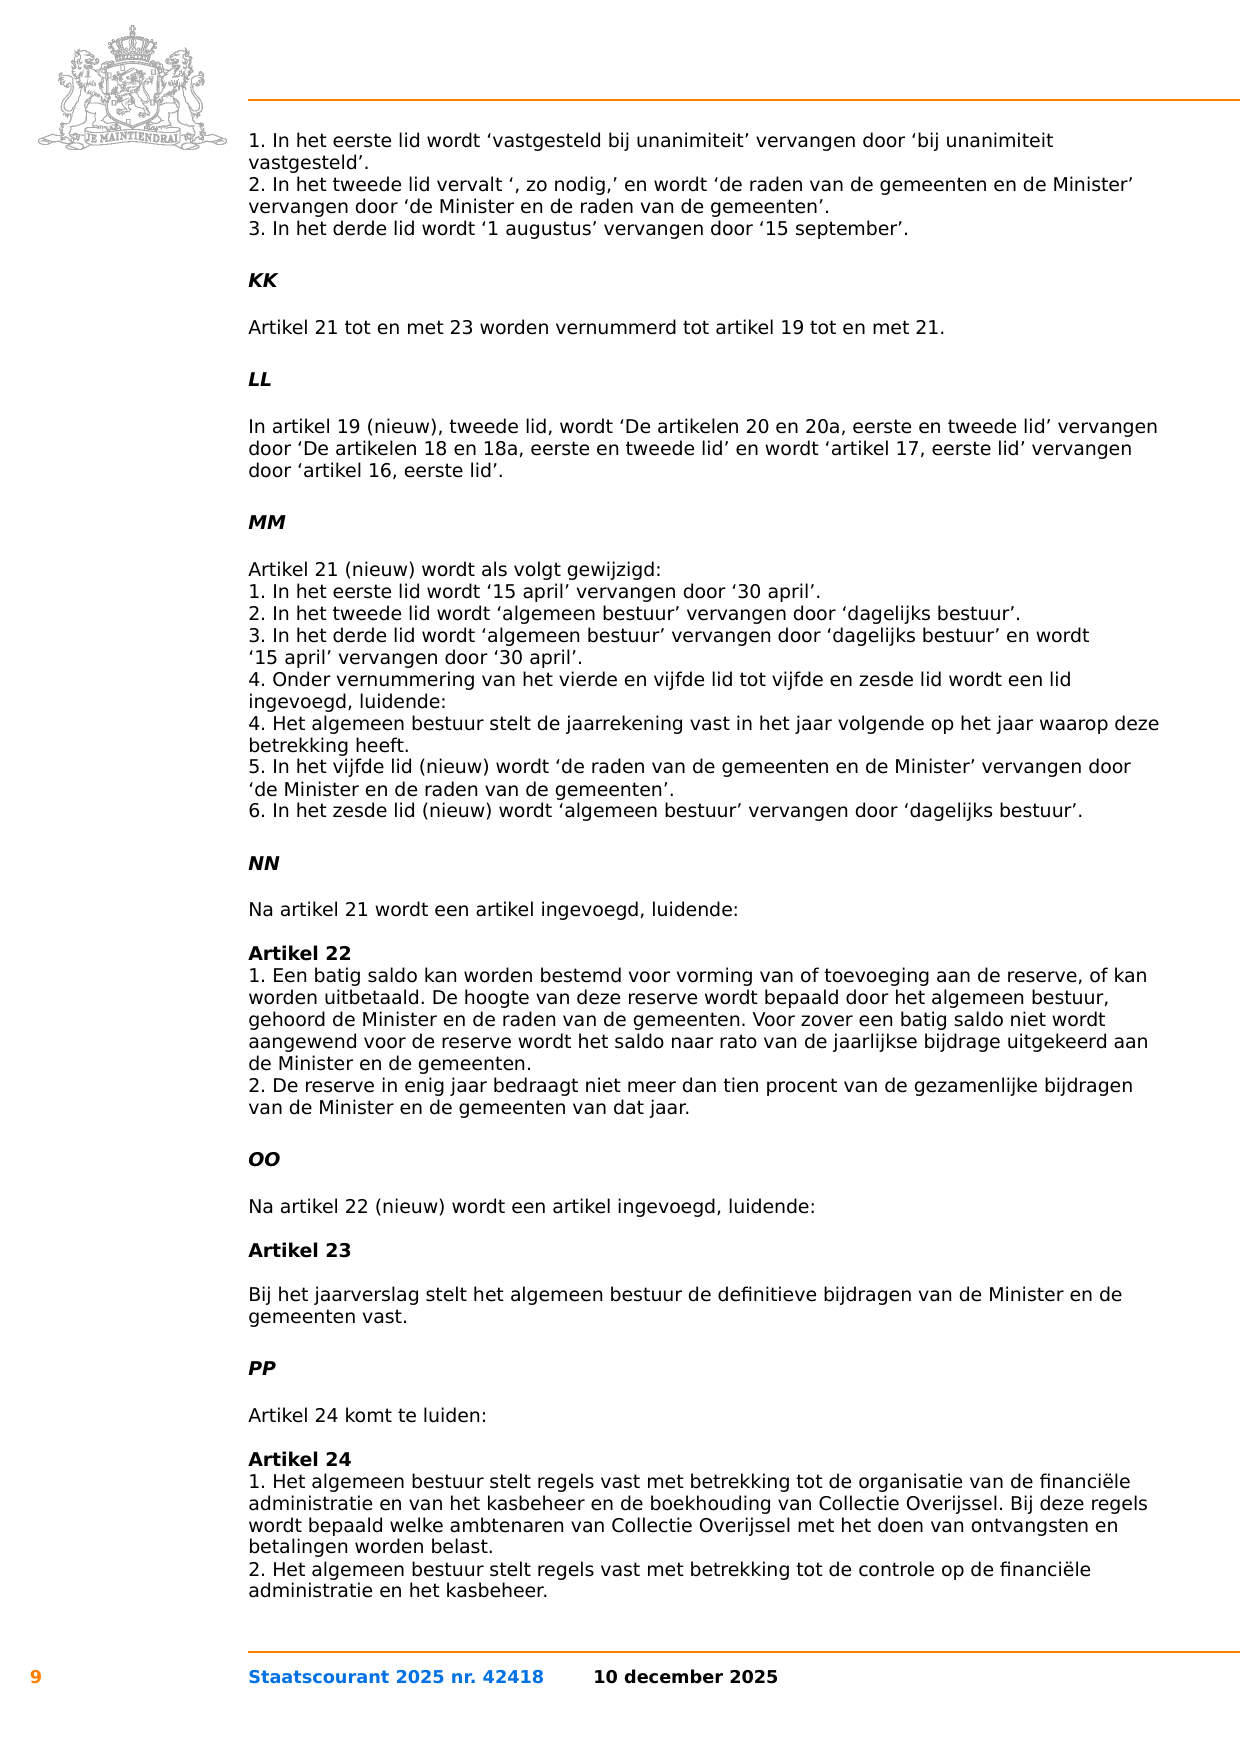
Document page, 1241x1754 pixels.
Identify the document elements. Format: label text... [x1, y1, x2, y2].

text 5. In het vijfde lid (nieuw) wordt ‘de raden van de gemeenten en de Minister’ vervangen door ‘de Minister en de raden van de gemeenten’. [248, 756, 1163, 800]
text 3. In het derde lid wordt ‘1 augustus’ vervangen door ‘15 september’. [248, 218, 1163, 240]
text 2. De reserve in enig jaar bedraagt niet meer dan tien procent van de gezamenlijke bijdragen van de Minister en de gemeenten van dat jaar. [248, 1075, 1163, 1119]
text Na artikel 21 wordt een artikel ingevoegd, luidende: [248, 899, 1163, 921]
subtitle KK [248, 270, 1163, 292]
text 4. Het algemeen bestuur stelt de jaarrekening vast in het jaar volgende op het jaar waarop deze betrekking heeft. [248, 712, 1163, 756]
text Artikel 21 (nieuw) wordt als volgt gewijzigd: [248, 559, 1163, 581]
text 2. In het tweede lid vervalt ‘, zo nodig,’ en wordt ‘de raden van de gemeenten en de Minister’ vervangen door ‘de Minister en de raden van de gemeenten’. [248, 174, 1163, 218]
text Artikel 21 tot en met 23 worden vernummerd tot artikel 19 tot en met 21. [248, 317, 1163, 339]
subtitle NN [248, 852, 1163, 874]
text 2. In het tweede lid wordt ‘algemeen bestuur’ vervangen door ‘dagelijks bestuur’. [248, 603, 1163, 624]
text In artikel 19 (nieuw), tweede lid, wordt ‘De artikelen 20 en 20a, eerste en tweede lid’ vervangen door ‘De artikelen 18 en 18a, eerste en tweede lid’ en wordt ‘artikel 17, eerste lid’ vervangen door ‘artikel 16, eerste lid’. [248, 416, 1163, 482]
subtitle Artikel 22 [248, 943, 1163, 965]
subtitle Artikel 24 [248, 1448, 1163, 1471]
text 2. Het algemeen bestuur stelt regels vast met betrekking tot de controle op de financiële administratie en het kasbeheer. [248, 1558, 1163, 1602]
text 1. In het eerste lid wordt ‘15 april’ vervangen door ‘30 april’. [248, 581, 1163, 603]
subtitle LL [248, 369, 1163, 391]
subtitle OO [248, 1149, 1163, 1171]
text 4. Onder vernummering van het vierde en vijfde lid tot vijfde en zesde lid wordt een lid ingevoegd, luidende: [248, 668, 1163, 712]
text 6. In het zesde lid (nieuw) wordt ‘algemeen bestuur’ vervangen door ‘dagelijks bestuur’. [248, 800, 1163, 822]
picture [38, 25, 227, 150]
text Na artikel 22 (nieuw) wordt een artikel ingevoegd, luidende: [248, 1196, 1163, 1218]
text Artikel 24 komt te luiden: [248, 1405, 1163, 1427]
subtitle PP [248, 1358, 1163, 1380]
text 3. In het derde lid wordt ‘algemeen bestuur’ vervangen door ‘dagelijks bestuur’ en wordt ‘15 april’ vervangen door ‘30 april’. [248, 624, 1163, 668]
subtitle MM [248, 512, 1163, 534]
subtitle Artikel 23 [248, 1240, 1163, 1262]
text Bij het jaarverslag stelt het algemeen bestuur de definitieve bijdragen van de Minister en de gemeenten vast. [248, 1284, 1163, 1328]
text 1. Het algemeen bestuur stelt regels vast met betrekking tot de organisatie van de financiële administratie en van het kasbeheer en de boekhouding van Collectie Overijssel. Bij deze regels wordt bepaald welke ambtenaren van Collectie Overijssel met het doen van ontvangsten en betalingen worden belast. [248, 1471, 1163, 1558]
text 1. In het eerste lid wordt ‘vastgesteld bij unanimiteit’ vervangen door ‘bij unanimiteit vastgesteld’. [248, 130, 1163, 174]
text 1. Een batig saldo kan worden bestemd voor vorming van of toevoeging aan de reserve, of kan worden uitbetaald. De hoogte van deze reserve wordt bepaald door het algemeen bestuur, gehoord de Minister en de raden van de gemeenten. Voor zover een batig saldo niet wordt aangewend voor de reserve wordt het saldo naar rato van de jaarlijkse bijdrage uitgekeerd aan de Minister en de gemeenten. [248, 965, 1163, 1075]
